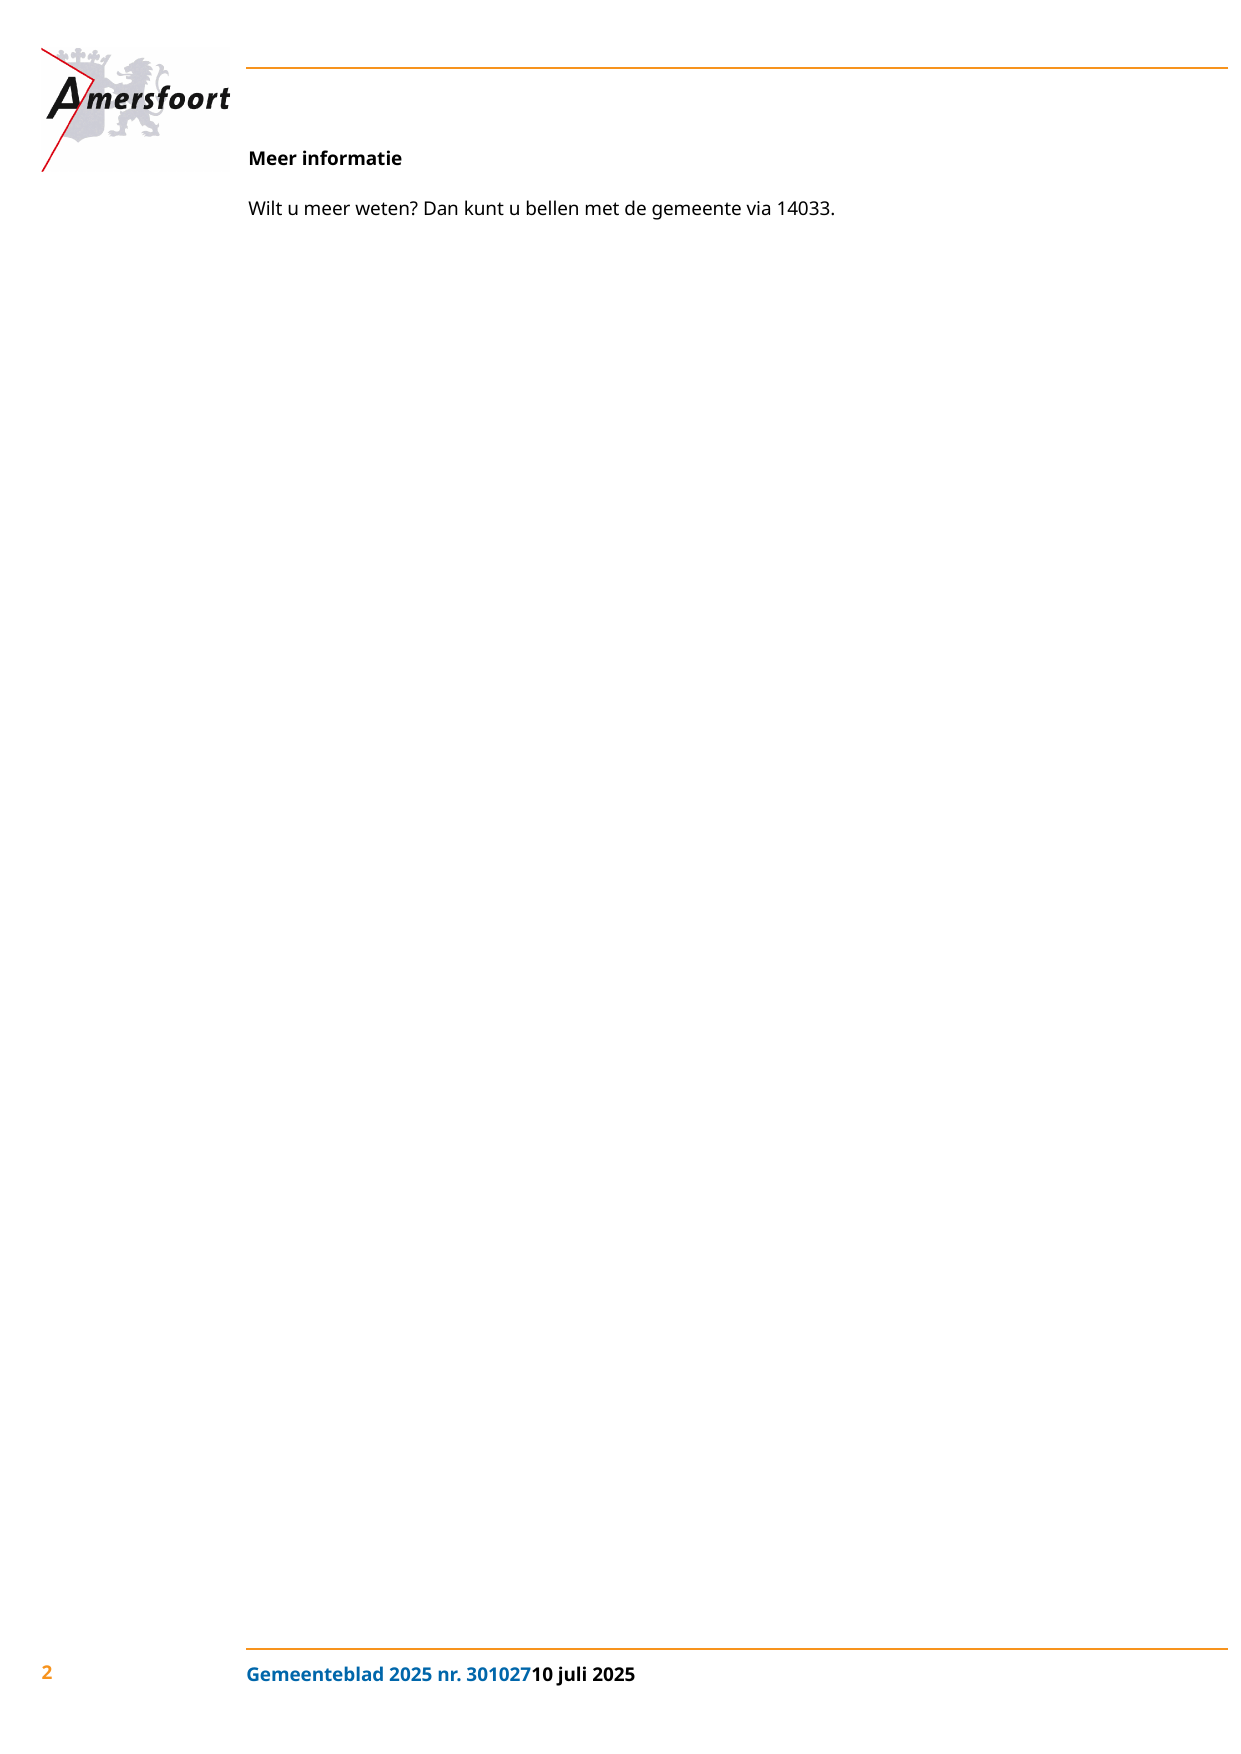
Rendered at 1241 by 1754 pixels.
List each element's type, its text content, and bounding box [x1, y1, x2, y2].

text Meer informatie [248, 145, 1152, 171]
picture [41, 47, 231, 172]
text Wilt u meer weten? Dan kunt u bellen met de gemeente via 14033. [248, 196, 1152, 221]
